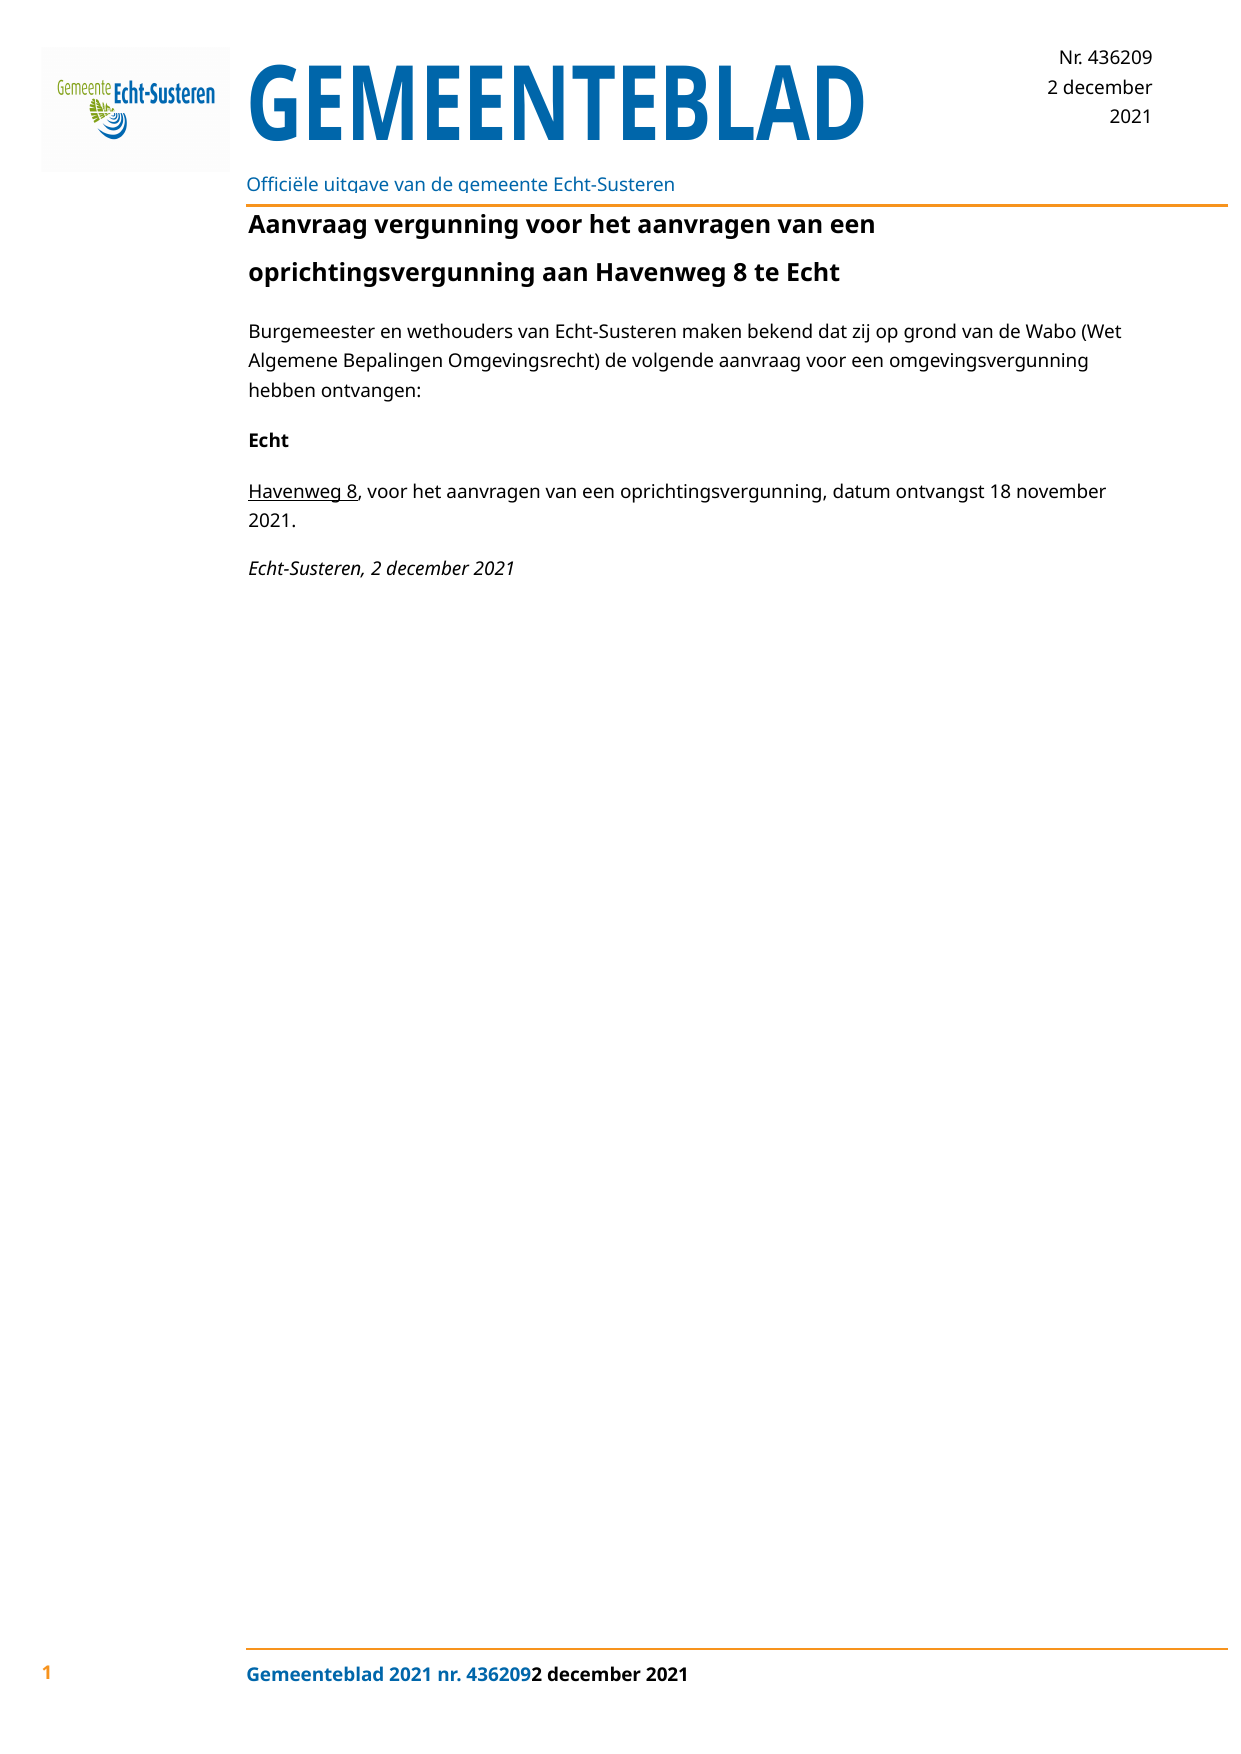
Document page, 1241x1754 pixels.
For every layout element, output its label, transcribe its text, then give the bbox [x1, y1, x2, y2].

text Echt [248, 427, 1152, 453]
text Burgemeester en wethouders van Echt-Susteren maken bekend dat zij op grond van de Wabo (Wet Algemene Bepalingen Omgevingsrecht) de volgende aanvraag voor een omgevingsvergunning hebben ontvangen: [248, 318, 1152, 403]
picture [41, 47, 231, 172]
text Havenweg 8, voor het aanvragen van een oprichtingsvergunning, datum ontvangst 18 november 2021. [248, 478, 1152, 533]
text Echt-Susteren, 2 december 2021 [248, 555, 1152, 581]
text Aanvraag vergunning voor het aanvragen van een oprichtingsvergunning aan Havenweg 8 te Echt [248, 207, 1152, 288]
